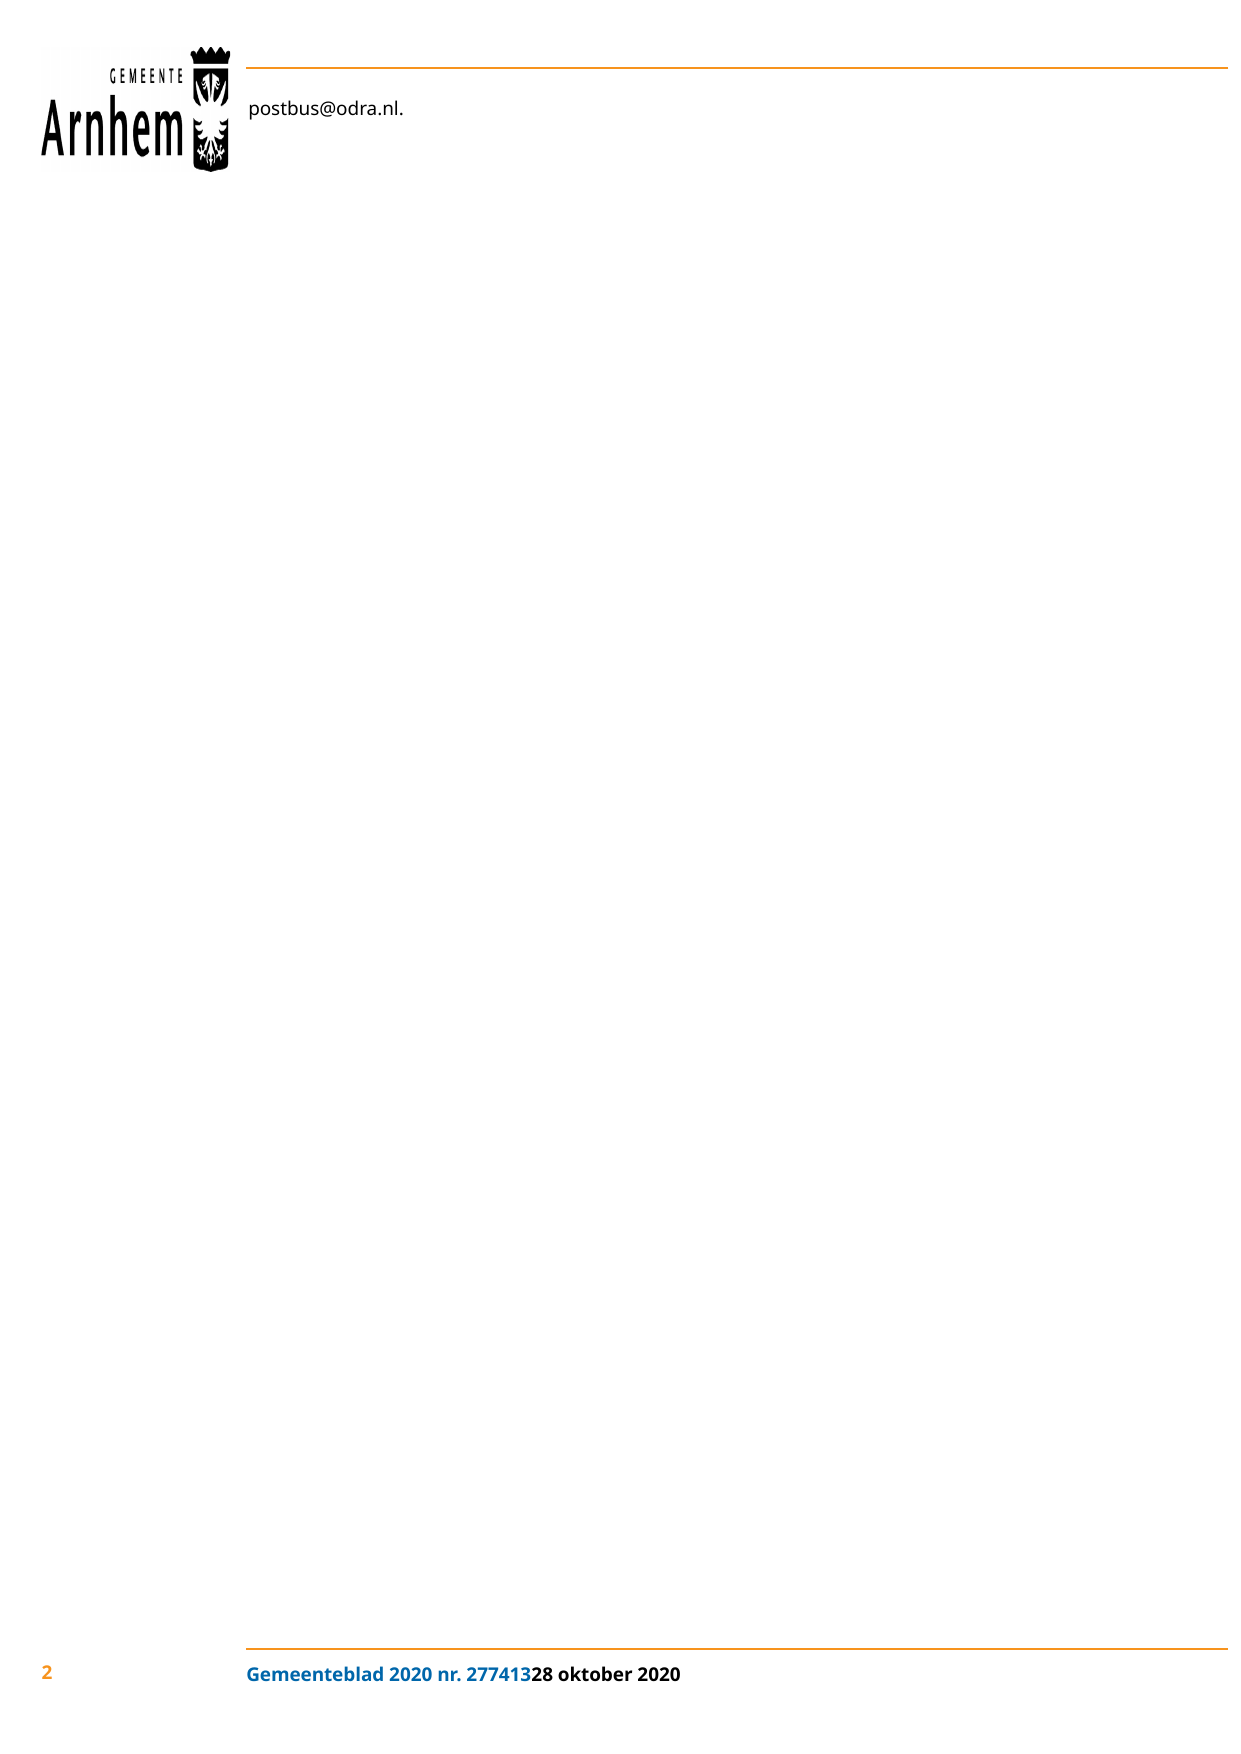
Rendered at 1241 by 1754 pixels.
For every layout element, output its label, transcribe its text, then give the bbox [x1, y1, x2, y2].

picture [41, 47, 231, 172]
text postbus@odra.nl. [248, 95, 1152, 121]
